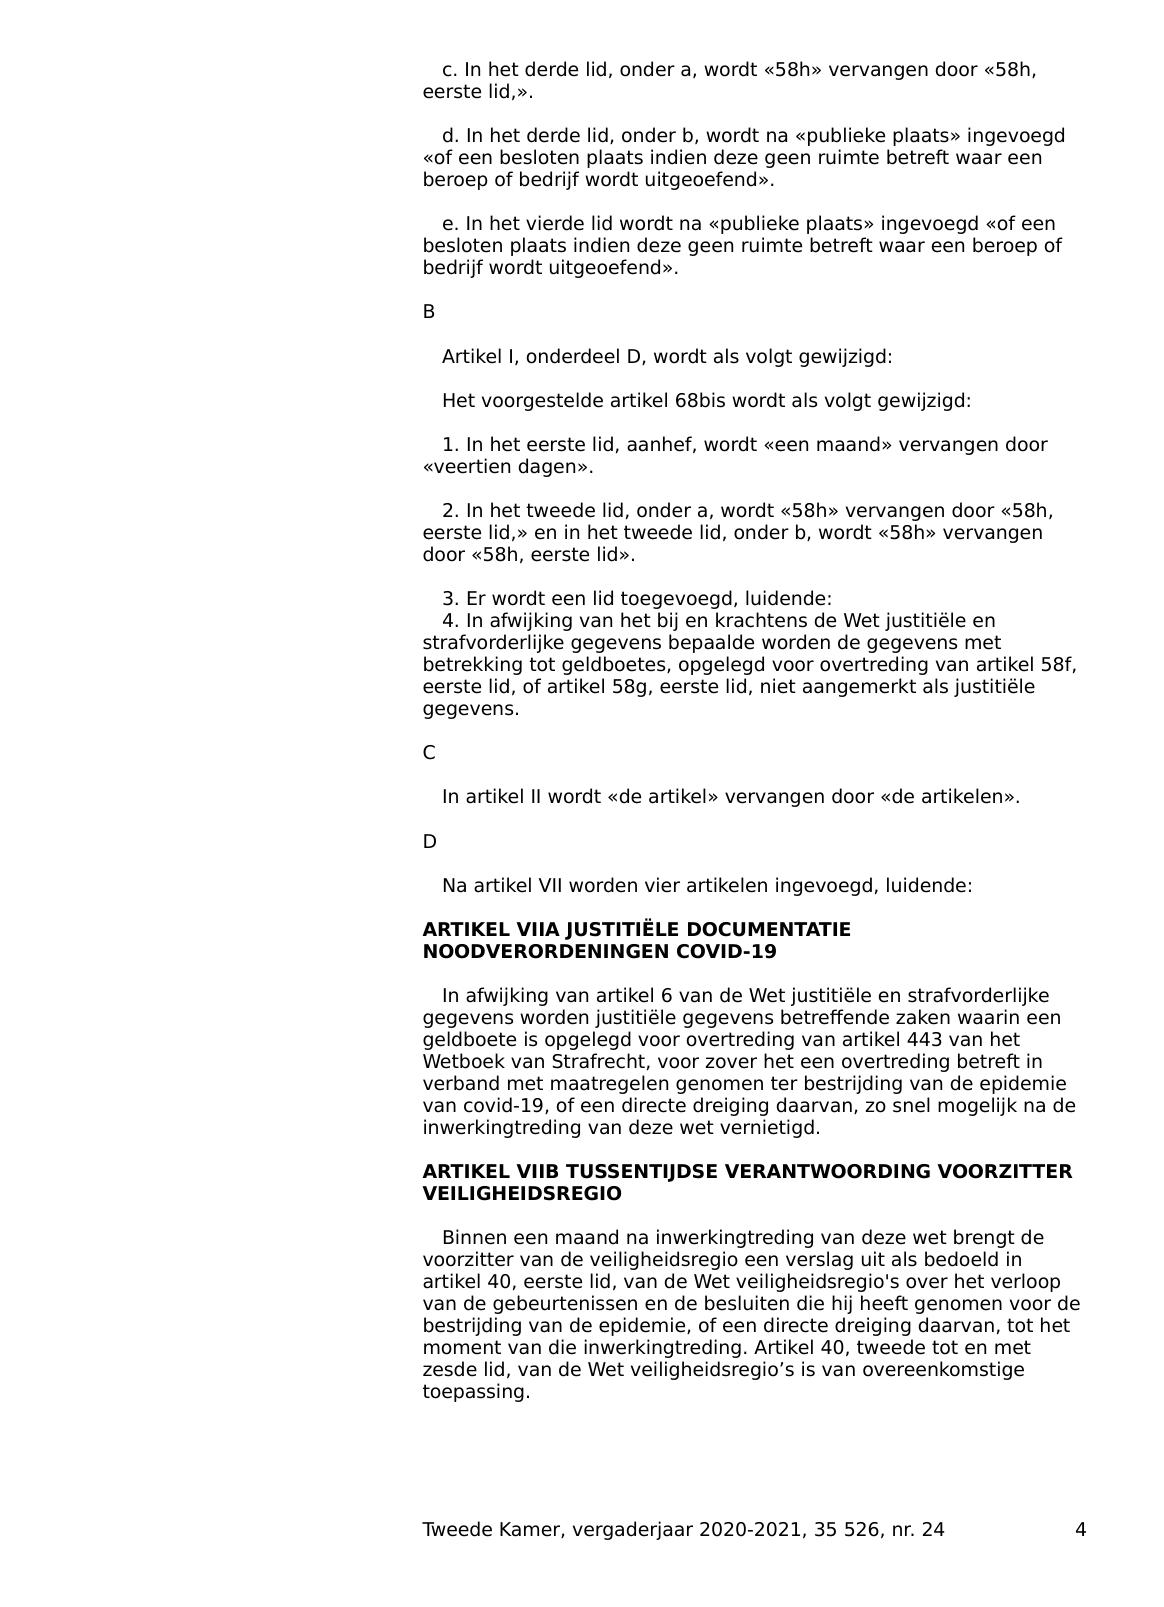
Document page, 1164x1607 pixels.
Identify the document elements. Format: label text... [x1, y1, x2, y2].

subtitle B [422, 301, 1087, 323]
text Artikel I, onderdeel D, wordt als volgt gewijzigd: [422, 346, 1087, 368]
text 4. In afwijking van het bij en krachtens de Wet justitiële en strafvorderlijke gegevens bepaalde worden de gegevens met betrekking tot geldboetes, opgelegd voor overtreding van artikel 58f, eerste lid, of artikel 58g, eerste lid, niet aangemerkt als justitiële gegevens. [422, 610, 1087, 720]
text Binnen een maand na inwerkingtreding van deze wet brengt de voorzitter van de veiligheidsregio een verslag uit als bedoeld in artikel 40, eerste lid, van de Wet veiligheidsregio's over het verloop van de gebeurtenissen en de besluiten die hij heeft genomen voor de bestrijding van de epidemie, of een directe dreiging daarvan, tot het moment van die inwerkingtreding. Artikel 40, tweede tot en met zesde lid, van de Wet veiligheidsregio’s is van overeenkomstige toepassing. [422, 1227, 1087, 1403]
subtitle ARTIKEL VIIA JUSTITIËLE DOCUMENTATIE NOODVERORDENINGEN COVID-19 [422, 919, 1087, 963]
subtitle ARTIKEL VIIB TUSSENTIJDSE VERANTWOORDING VOORZITTER VEILIGHEIDSREGIO [422, 1161, 1087, 1205]
text 2. In het tweede lid, onder a, wordt «58h» vervangen door «58h, eerste lid,» en in het tweede lid, onder b, wordt «58h» vervangen door «58h, eerste lid». [422, 500, 1087, 566]
text In artikel II wordt «de artikel» vervangen door «de artikelen». [422, 786, 1087, 808]
text e. In het vierde lid wordt na «publieke plaats» ingevoegd «of een besloten plaats indien deze geen ruimte betreft waar een beroep of bedrijf wordt uitgeoefend». [422, 213, 1087, 279]
text 3. Er wordt een lid toegevoegd, luidende: [422, 588, 1087, 610]
text In afwijking van artikel 6 van de Wet justitiële en strafvorderlijke gegevens worden justitiële gegevens betreffende zaken waarin een geldboete is opgelegd voor overtreding van artikel 443 van het Wetboek van Strafrecht, voor zover het een overtreding betreft in verband met maatregelen genomen ter bestrijding van de epidemie van covid-19, of een directe dreiging daarvan, zo snel mogelijk na de inwerkingtreding van deze wet vernietigd. [422, 985, 1087, 1139]
text 1. In het eerste lid, aanhef, wordt «een maand» vervangen door «veertien dagen». [422, 434, 1087, 478]
subtitle D [422, 831, 1087, 853]
text d. In het derde lid, onder b, wordt na «publieke plaats» ingevoegd «of een besloten plaats indien deze geen ruimte betreft waar een beroep of bedrijf wordt uitgeoefend». [422, 125, 1087, 191]
text Het voorgestelde artikel 68bis wordt als volgt gewijzigd: [422, 390, 1087, 412]
text c. In het derde lid, onder a, wordt «58h» vervangen door «58h, eerste lid,». [422, 59, 1087, 103]
text Na artikel VII worden vier artikelen ingevoegd, luidende: [422, 875, 1087, 897]
subtitle C [422, 742, 1087, 764]
